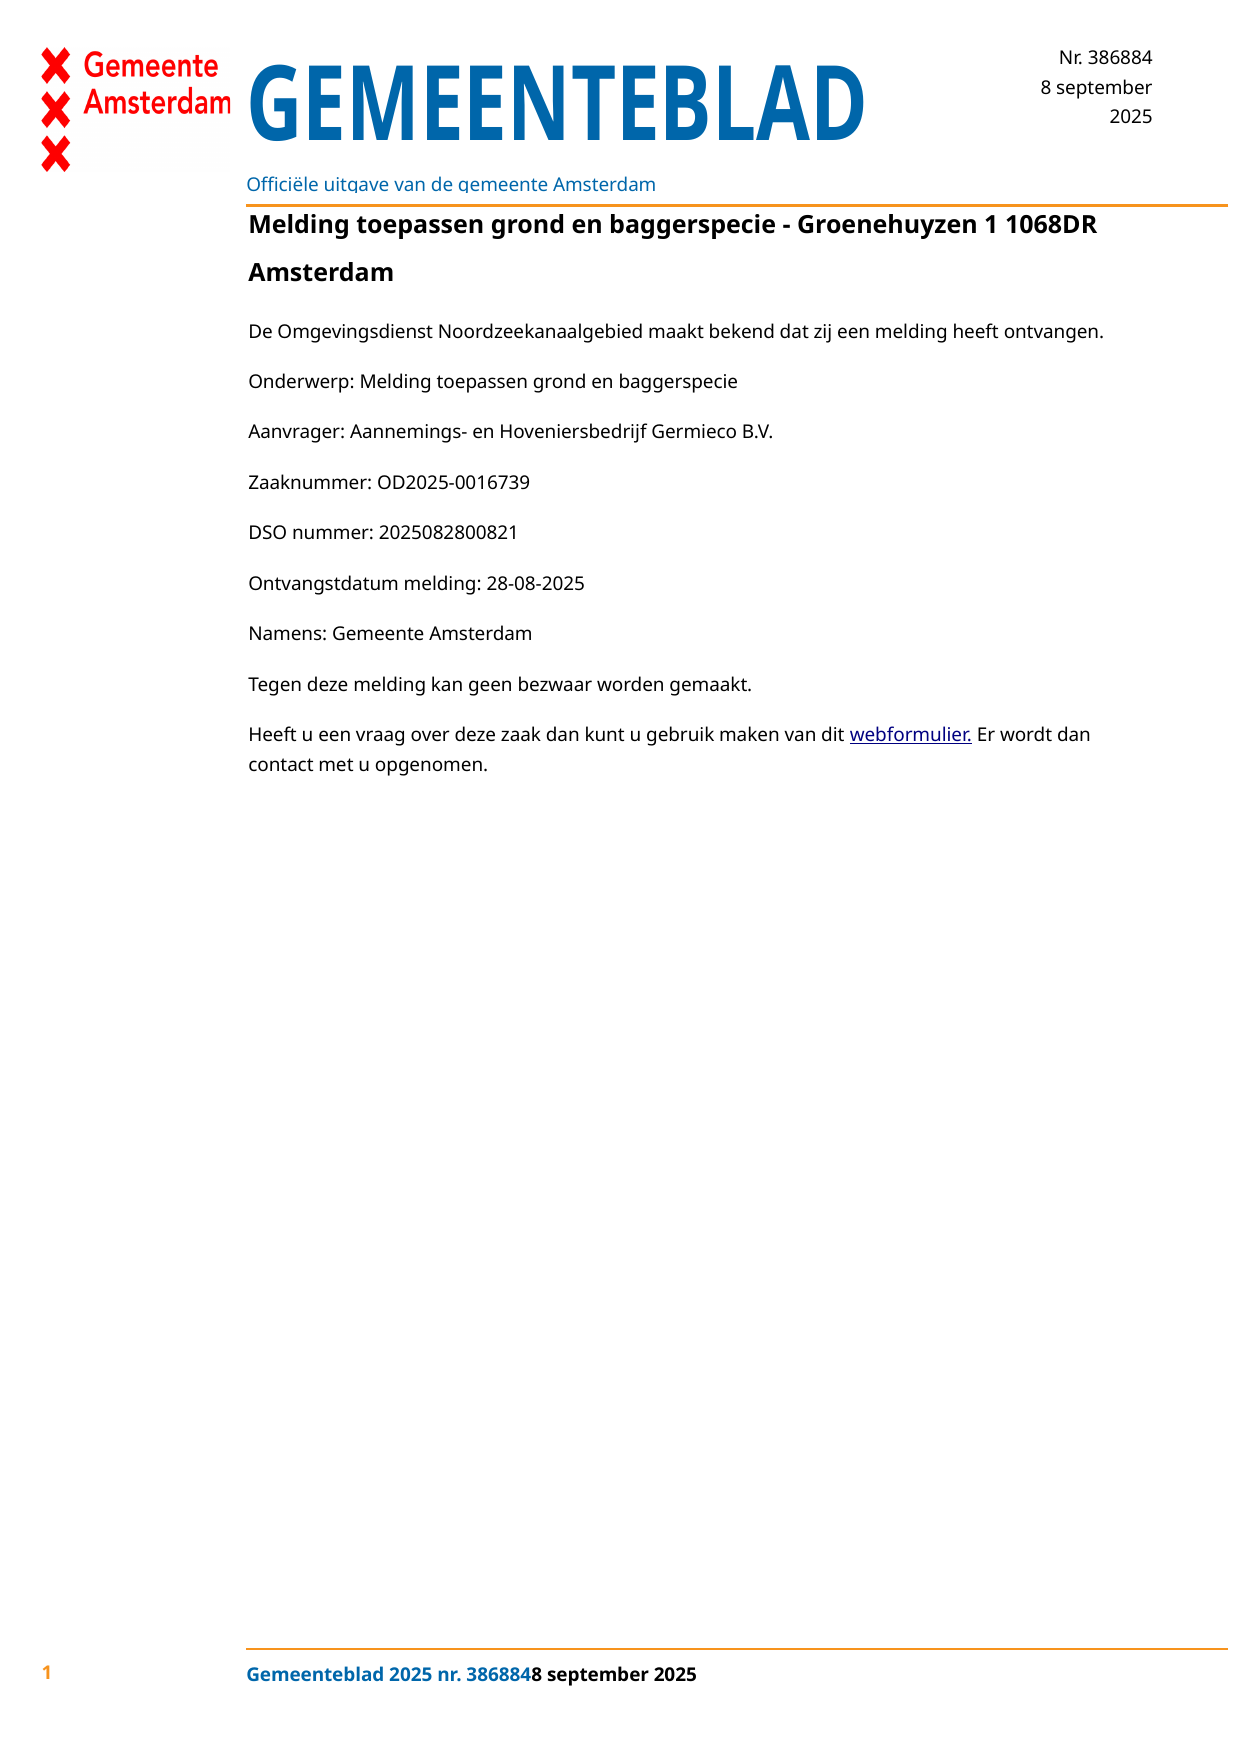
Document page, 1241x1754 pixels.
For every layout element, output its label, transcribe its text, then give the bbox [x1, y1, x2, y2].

text Ontvangstdatum melding: 28-08-2025 [248, 570, 1152, 596]
text Tegen deze melding kan geen bezwaar worden gemaakt. [248, 671, 1152, 697]
text DSO nummer: 2025082800821 [248, 519, 1152, 545]
text Onderwerp: Melding toepassen grond en baggerspecie [248, 368, 1152, 394]
text Aanvrager: Aannemings- en Hoveniersbedrijf Germieco B.V. [248, 419, 1152, 444]
text Heeft u een vraag over deze zaak dan kunt u gebruik maken van dit webformulier. Er wordt dan contact met u opgenomen. [248, 721, 1152, 777]
text De Omgevingsdienst Noordzeekanaalgebied maakt bekend dat zij een melding heeft ontvangen. [248, 318, 1152, 344]
text Melding toepassen grond en baggerspecie - Groenehuyzen 1 1068DR Amsterdam [248, 207, 1152, 288]
text Zaaknummer: OD2025-0016739 [248, 469, 1152, 495]
picture [41, 47, 231, 172]
text Namens: Gemeente Amsterdam [248, 620, 1152, 646]
